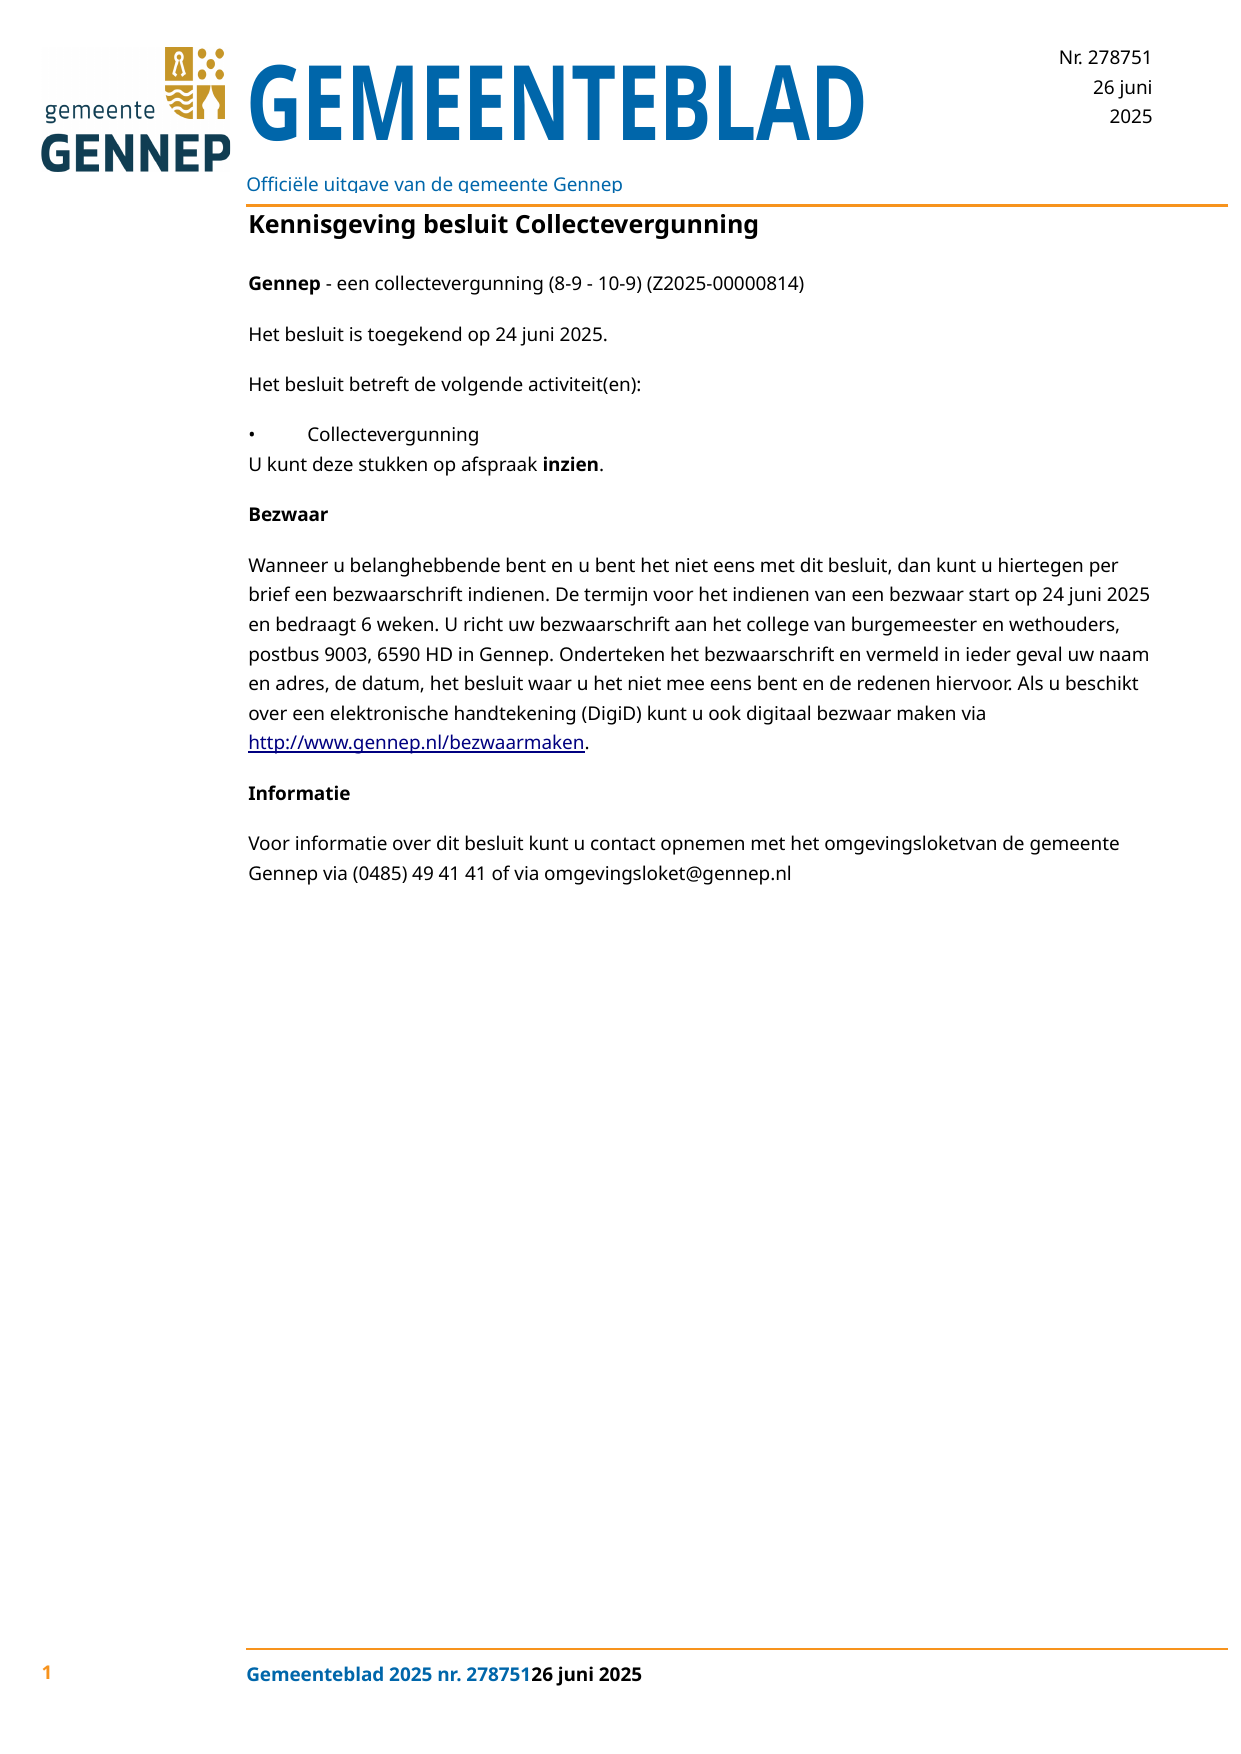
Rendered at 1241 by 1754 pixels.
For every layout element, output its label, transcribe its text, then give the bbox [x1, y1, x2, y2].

picture [41, 47, 231, 172]
text Gennep - een collectevergunning (8-9 - 10-9) (Z2025-00000814) [248, 270, 1152, 296]
text Bezwaar [248, 502, 1152, 527]
text Kennisgeving besluit Collectevergunning [248, 207, 1152, 241]
text Het besluit betreft de volgende activiteit(en): [248, 371, 1152, 397]
text Voor informatie over dit besluit kunt u contact opnemen met het omgevingsloketvan de gemeente Gennep via (0485) 49 41 41 of via omgevingsloket@gennep.nl [248, 830, 1152, 886]
text Het besluit is toegekend op 24 juni 2025. [248, 321, 1152, 346]
text U kunt deze stukken op afspraak inzien. [248, 451, 1152, 477]
text Informatie [248, 780, 1152, 806]
list Collectevergunning [248, 422, 1152, 447]
text Wanneer u belanghebbende bent en u bent het niet eens met dit besluit, dan kunt u hiertegen per brief een bezwaarschrift indienen. De termijn voor het indienen van een bezwaar start op 24 juni 2025 en bedraagt 6 weken. U richt uw bezwaarschrift aan het college van burgemeester en wethouders, postbus 9003, 6590 HD in Gennep. Onderteken het bezwaarschrift en vermeld in ieder geval uw naam en adres, de datum, het besluit waar u het niet mee eens bent en de redenen hiervoor. Als u beschikt over een elektronische handtekening (DigiD) kunt u ook digitaal bezwaar maken via http://www.gennep.nl/bezwaarmaken. [248, 552, 1152, 755]
